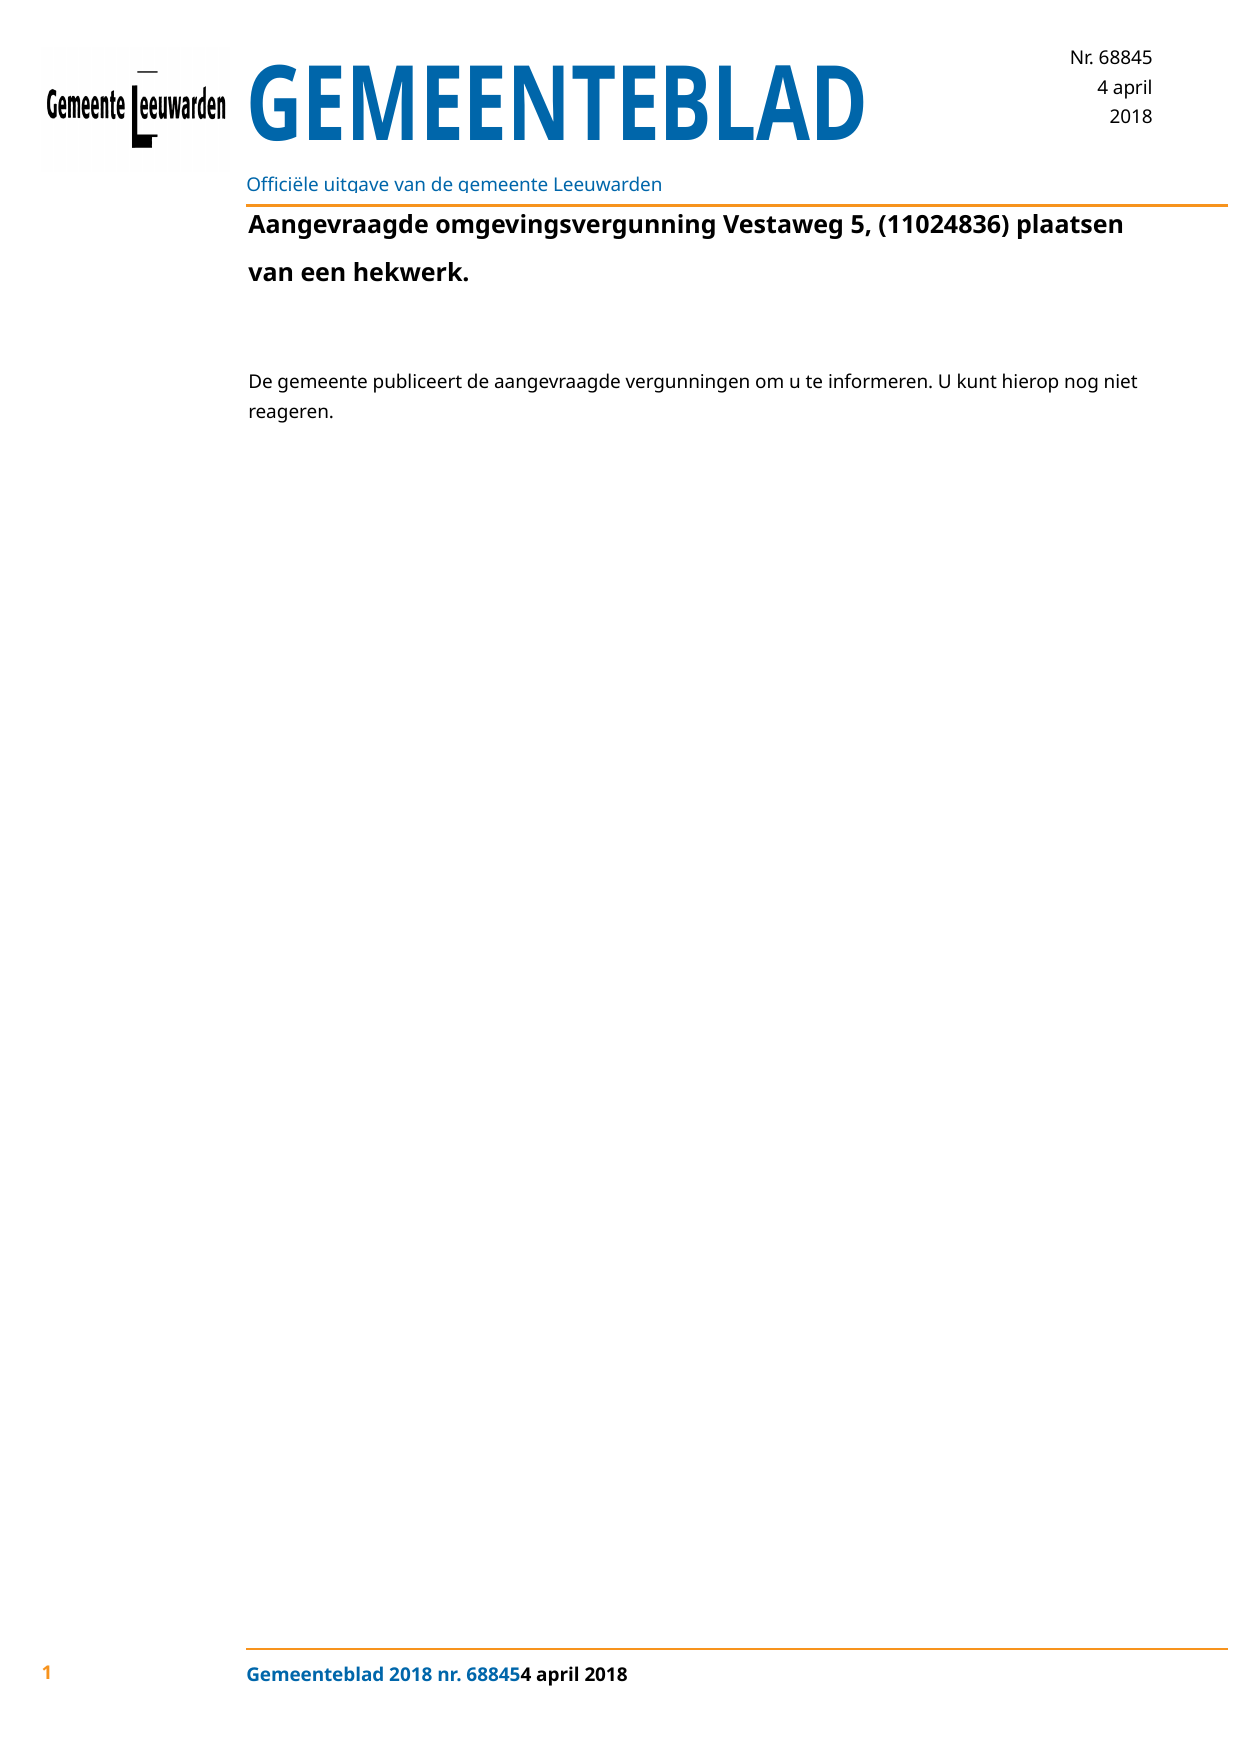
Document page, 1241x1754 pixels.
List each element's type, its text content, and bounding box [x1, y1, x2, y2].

text Aangevraagde omgevingsvergunning Vestaweg 5, (11024836) plaatsen van een hekwerk. [248, 207, 1152, 288]
picture [41, 47, 231, 172]
text De gemeente publiceert de aangevraagde vergunningen om u te informeren. U kunt hierop nog niet reageren. [248, 368, 1152, 424]
